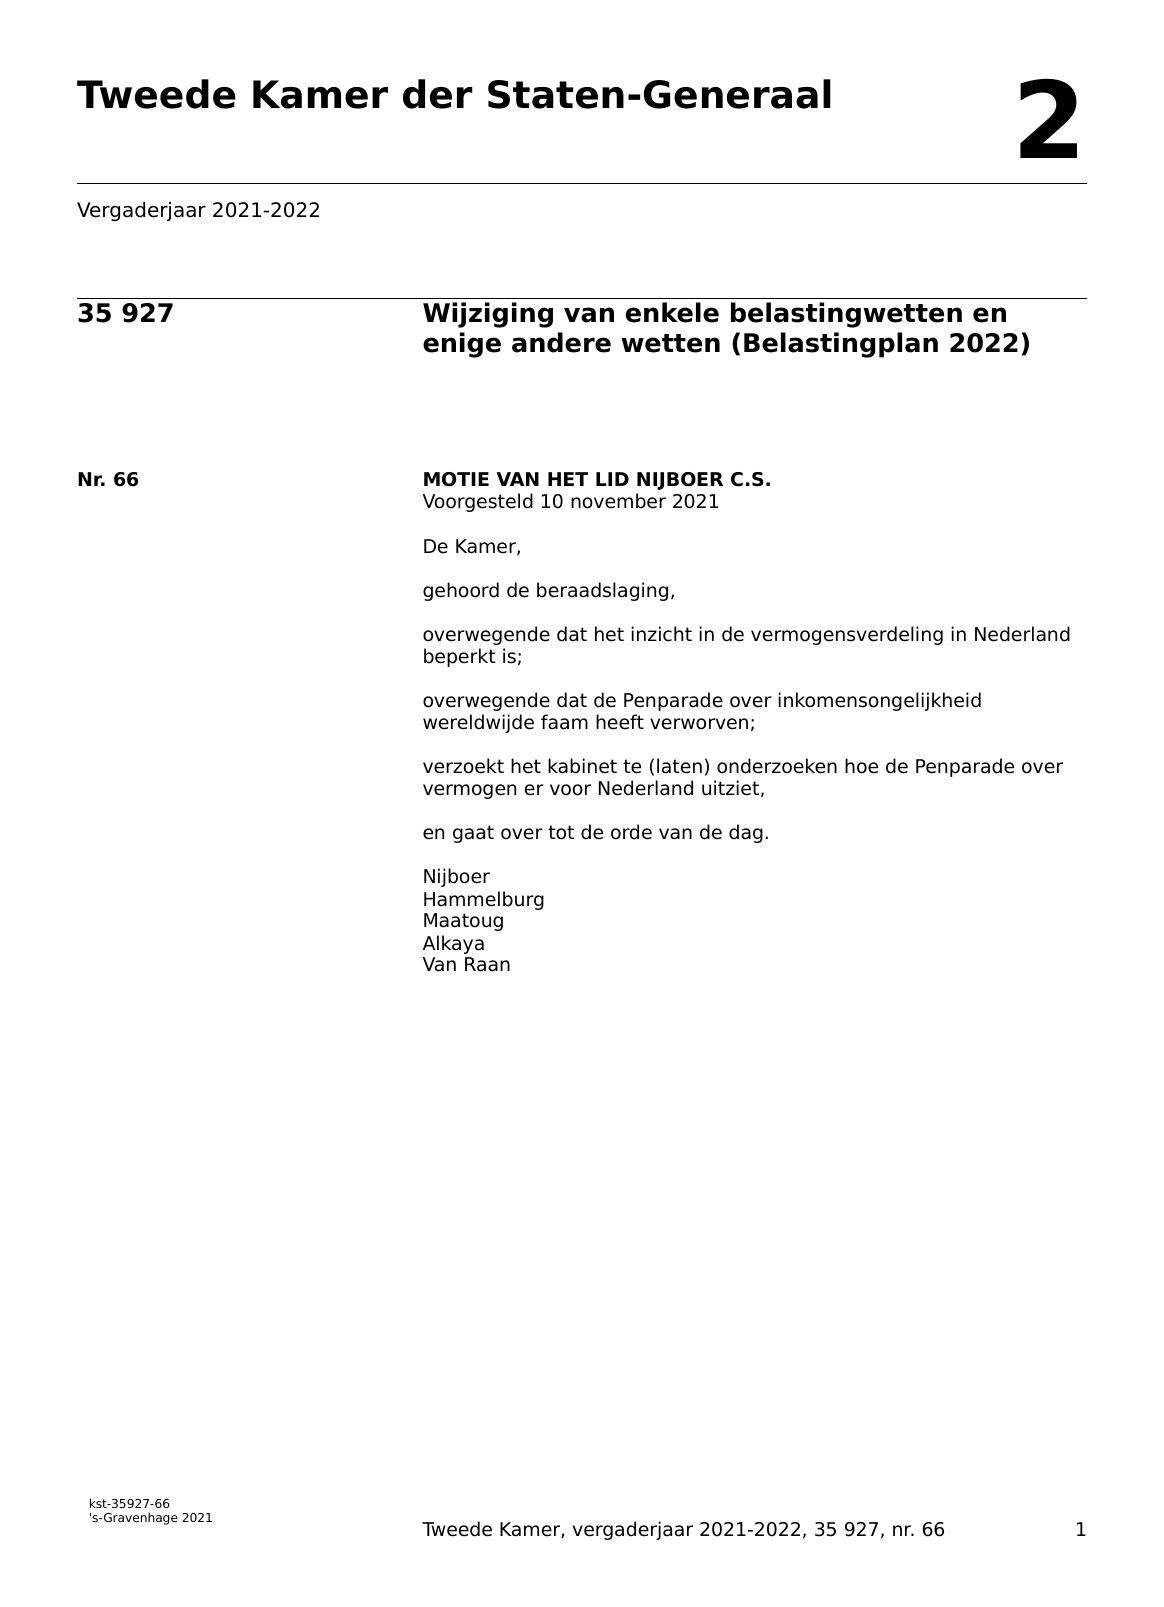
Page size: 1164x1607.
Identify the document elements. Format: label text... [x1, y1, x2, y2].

table_cell Vergaderjaar 2021-2022 [77, 184, 1087, 298]
text Hammelburg [422, 888, 1087, 910]
table_header 2 [886, 59, 1087, 183]
text en gaat over tot de orde van de dag. [422, 822, 1087, 844]
subtitle 35 927 Wijziging van enkele belastingwetten en enige andere wetten (Belastingplan 2022) [77, 299, 1087, 358]
text overwegende dat het inzicht in de vermogensverdeling in Nederland beperkt is; [422, 624, 1087, 668]
text overwegende dat de Penparade over inkomensongelijkheid wereldwijde faam heeft verworven; [422, 690, 1087, 734]
text Van Raan [422, 954, 1087, 976]
text kst-35927-66 [88, 1497, 323, 1511]
subtitle Nr. 66 MOTIE VAN HET LID NIJBOER C.S. [77, 469, 1087, 491]
text Voorgesteld 10 november 2021 [422, 491, 1087, 513]
table_header Tweede Kamer der Staten-Generaal [77, 59, 886, 183]
text Nijboer [422, 866, 1087, 888]
text De Kamer, [422, 536, 1087, 557]
text verzoekt het kabinet te (laten) onderzoeken hoe de Penparade over vermogen er voor Nederland uitziet, [422, 756, 1087, 800]
text Maatoug [422, 910, 1087, 932]
text gehoord de beraadslaging, [422, 580, 1087, 602]
text 's-Gravenhage 2021 [88, 1511, 323, 1525]
text Alkaya [422, 932, 1087, 954]
